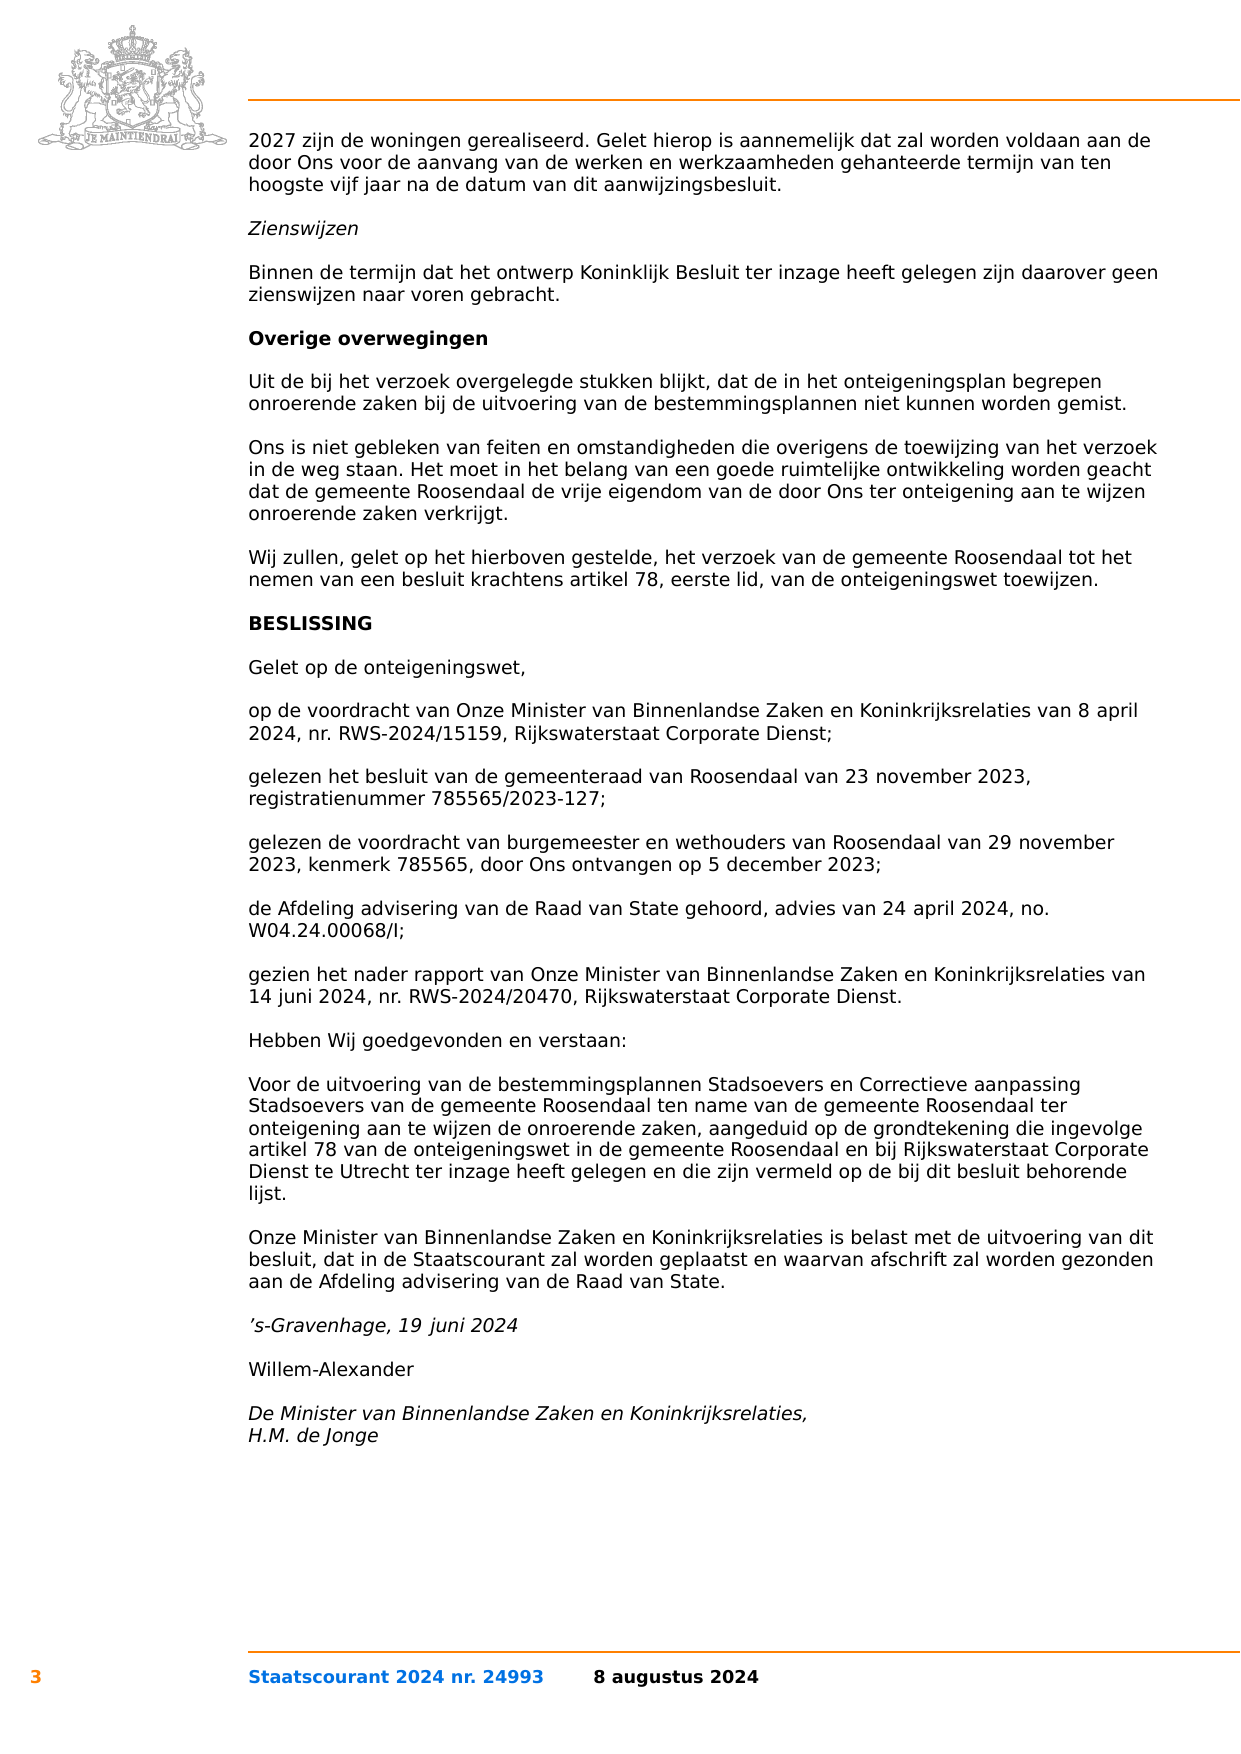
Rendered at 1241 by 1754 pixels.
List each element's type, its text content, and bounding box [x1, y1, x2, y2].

subtitle Overige overwegingen [248, 327, 1163, 349]
text Hebben Wij goedgevonden en verstaan: [248, 1029, 1163, 1052]
text Gelet op de onteigeningswet, [248, 657, 1163, 678]
text Onze Minister van Binnenlandse Zaken en Koninkrijksrelaties is belast met de uitvoering van dit besluit, dat in de Staatscourant zal worden geplaatst en waarvan afschrift zal worden gezonden aan de Afdeling advisering van de Raad van State. [248, 1227, 1163, 1293]
text Willem-Alexander [248, 1359, 1163, 1381]
text de Afdeling advisering van de Raad van State gehoord, advies van 24 april 2024, no. W04.24.00068/I; [248, 898, 1163, 942]
text op de voordracht van Onze Minister van Binnenlandse Zaken en Koninkrijksrelaties van 8 april 2024, nr. RWS-2024/15159, Rijkswaterstaat Corporate Dienst; [248, 700, 1163, 744]
text Ons is niet gebleken van feiten en omstandigheden die overigens de toewijzing van het verzoek in de weg staan. Het moet in het belang van een goede ruimtelijke ontwikkeling worden geacht dat de gemeente Roosendaal de vrije eigendom van de door Ons ter onteigening aan te wijzen onroerende zaken verkrijgt. [248, 437, 1163, 525]
text Wij zullen, gelet op het hierboven gestelde, het verzoek van de gemeente Roosendaal tot het nemen van een besluit krachtens artikel 78, eerste lid, van de onteigeningswet toewijzen. [248, 547, 1163, 591]
picture [38, 25, 227, 150]
text gezien het nader rapport van Onze Minister van Binnenlandse Zaken en Koninkrijksrelaties van 14 juni 2024, nr. RWS-2024/20470, Rijkswaterstaat Corporate Dienst. [248, 964, 1163, 1008]
subtitle BESLISSING [248, 613, 1163, 635]
text ’s-Gravenhage, 19 juni 2024 [248, 1315, 1163, 1337]
text gelezen het besluit van de gemeenteraad van Roosendaal van 23 november 2023, registratienummer 785565/2023-127; [248, 766, 1163, 810]
text 2027 zijn de woningen gerealiseerd. Gelet hierop is aannemelijk dat zal worden voldaan aan de door Ons voor de aanvang van de werken en werkzaamheden gehanteerde termijn van ten hoogste vijf jaar na de datum van dit aanwijzingsbesluit. [248, 130, 1163, 196]
text Binnen de termijn dat het ontwerp Koninklijk Besluit ter inzage heeft gelegen zijn daarover geen zienswijzen naar voren gebracht. [248, 262, 1163, 306]
text Uit de bij het verzoek overgelegde stukken blijkt, dat de in het onteigeningsplan begrepen onroerende zaken bij de uitvoering van de bestemmingsplannen niet kunnen worden gemist. [248, 371, 1163, 415]
text De Minister van Binnenlandse Zaken en Koninkrijksrelaties, H.M. de Jonge [248, 1403, 1163, 1447]
text Voor de uitvoering van de bestemmingsplannen Stadsoevers en Correctieve aanpassing Stadsoevers van de gemeente Roosendaal ten name van de gemeente Roosendaal ter onteigening aan te wijzen de onroerende zaken, aangeduid op de grondtekening die ingevolge artikel 78 van de onteigeningswet in de gemeente Roosendaal en bij Rijkswaterstaat Corporate Dienst te Utrecht ter inzage heeft gelegen en die zijn vermeld op de bij dit besluit behorende lijst. [248, 1073, 1163, 1205]
text gelezen de voordracht van burgemeester en wethouders van Roosendaal van 29 november 2023, kenmerk 785565, door Ons ontvangen op 5 december 2023; [248, 832, 1163, 876]
subtitle Zienswijzen [248, 218, 1163, 240]
